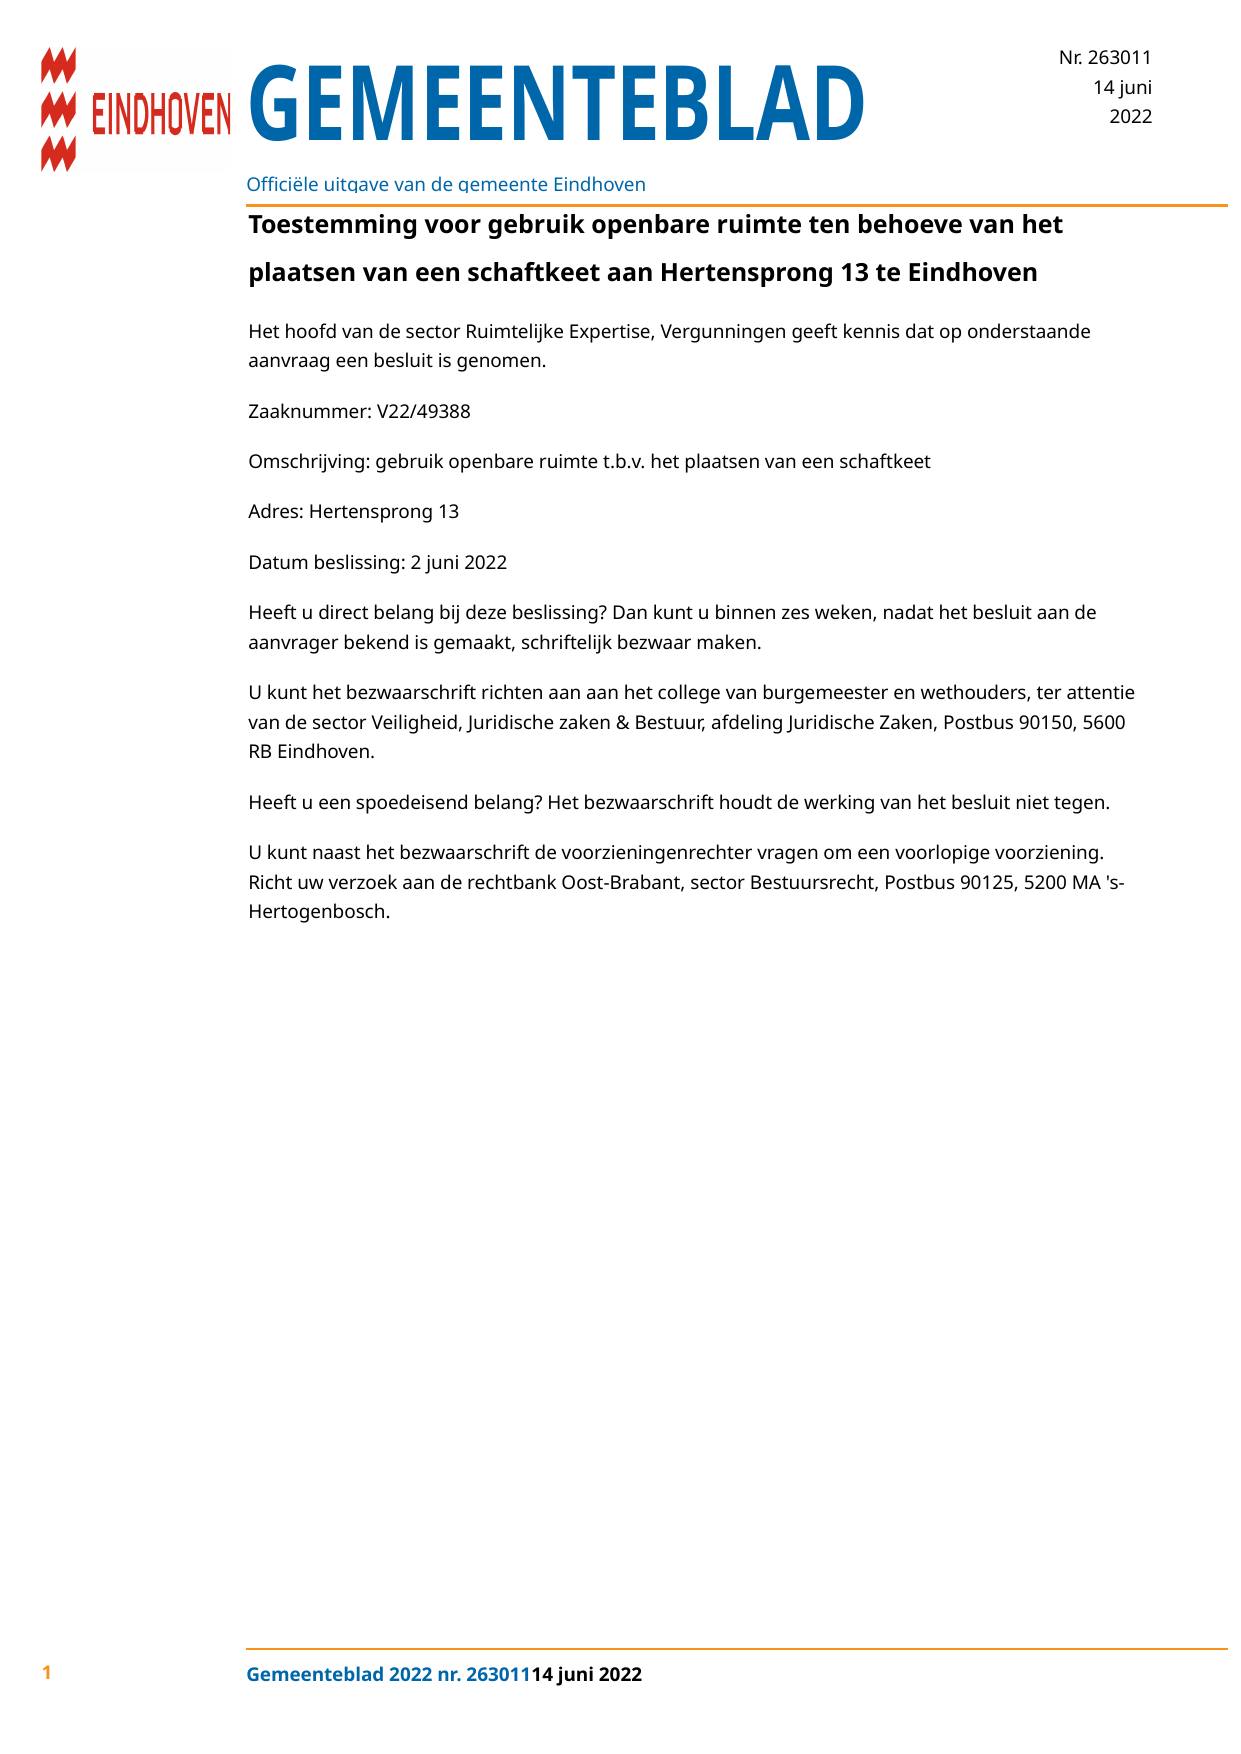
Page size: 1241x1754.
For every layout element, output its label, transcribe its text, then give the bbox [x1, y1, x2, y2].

text Heeft u een spoedeisend belang? Het bezwaarschrift houdt de werking van het besluit niet tegen. [248, 789, 1152, 815]
text Adres: Hertensprong 13 [248, 499, 1152, 524]
text U kunt het bezwaarschrift richten aan aan het college van burgemeester en wethouders, ter attentie van de sector Veiligheid, Juridische zaken & Bestuur, afdeling Juridische Zaken, Postbus 90150, 5600 RB Eindhoven. [248, 679, 1152, 764]
text Het hoofd van de sector Ruimtelijke Expertise, Vergunningen geeft kennis dat op onderstaande aanvraag een besluit is genomen. [248, 318, 1152, 373]
picture [41, 47, 231, 172]
text Zaaknummer: V22/49388 [248, 398, 1152, 424]
text Datum beslissing: 2 juni 2022 [248, 549, 1152, 575]
text U kunt naast het bezwaarschrift de voorzieningenrechter vragen om een voorlopige voorziening. Richt uw verzoek aan de rechtbank Oost-Brabant, sector Bestuursrecht, Postbus 90125, 5200 MA 's-Hertogenbosch. [248, 839, 1152, 924]
text Toestemming voor gebruik openbare ruimte ten behoeve van het plaatsen van een schaftkeet aan Hertensprong 13 te Eindhoven [248, 207, 1152, 288]
text Omschrijving: gebruik openbare ruimte t.b.v. het plaatsen van een schaftkeet [248, 448, 1152, 474]
text Heeft u direct belang bij deze beslissing? Dan kunt u binnen zes weken, nadat het besluit aan de aanvrager bekend is gemaakt, schriftelijk bezwaar maken. [248, 599, 1152, 655]
